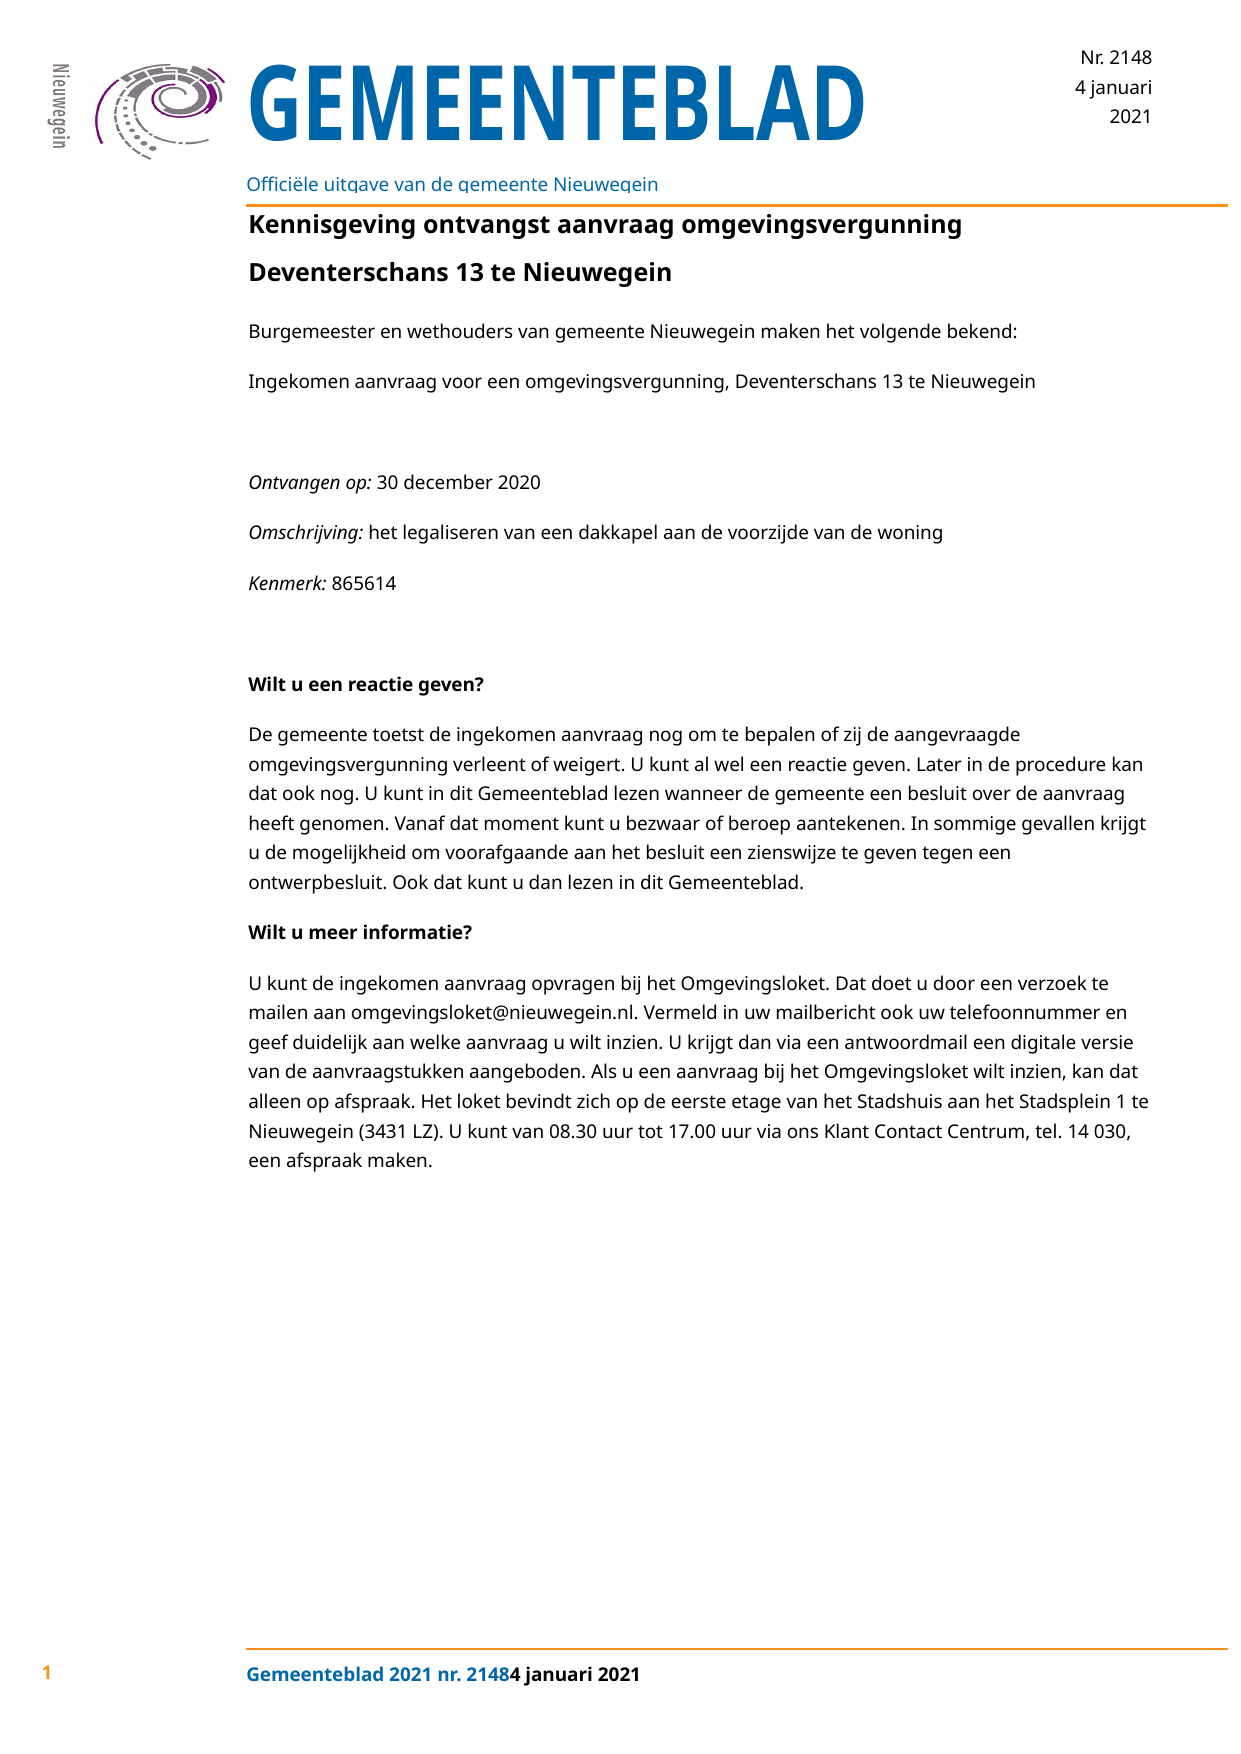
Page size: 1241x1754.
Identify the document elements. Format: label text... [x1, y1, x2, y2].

text Wilt u meer informatie? [248, 919, 1152, 945]
text Wilt u een reactie geven? [248, 671, 1152, 697]
text Omschrijving: het legaliseren van een dakkapel aan de voorzijde van de woning [248, 519, 1152, 545]
text Kennisgeving ontvangst aanvraag omgevingsvergunning Deventerschans 13 te Nieuwegein [248, 207, 1152, 288]
text Kenmerk: 865614 [248, 570, 1152, 596]
text U kunt de ingekomen aanvraag opvragen bij het Omgevingsloket. Dat doet u door een verzoek te mailen aan omgevingsloket@nieuwegein.nl. Vermeld in uw mailbericht ook uw telefoonnummer en geef duidelijk aan welke aanvraag u wilt inzien. U krijgt dan via een antwoordmail een digitale versie van de aanvraagstukken aangeboden. Als u een aanvraag bij het Omgevingsloket wilt inzien, kan dat alleen op afspraak. Het loket bevindt zich op de eerste etage van het Stadshuis aan het Stadsplein 1 te Nieuwegein (3431 LZ). U kunt van 08.30 uur tot 17.00 uur via ons Klant Contact Centrum, tel. 14 030, een afspraak maken. [248, 970, 1152, 1173]
text De gemeente toetst de ingekomen aanvraag nog om te bepalen of zij de aangevraagde omgevingsvergunning verleent of weigert. U kunt al wel een reactie geven. Later in de procedure kan dat ook nog. U kunt in dit Gemeenteblad lezen wanneer de gemeente een besluit over de aanvraag heeft genomen. Vanaf dat moment kunt u bezwaar of beroep aantekenen. In sommige gevallen krijgt u de mogelijkheid om voorafgaande aan het besluit een zienswijze te geven tegen een ontwerpbesluit. Ook dat kunt u dan lezen in dit Gemeenteblad. [248, 721, 1152, 895]
text Ontvangen op: 30 december 2020 [248, 469, 1152, 495]
picture [41, 47, 231, 172]
text Burgemeester en wethouders van gemeente Nieuwegein maken het volgende bekend: [248, 318, 1152, 344]
text Ingekomen aanvraag voor een omgevingsvergunning, Deventerschans 13 te Nieuwegein [248, 368, 1152, 394]
